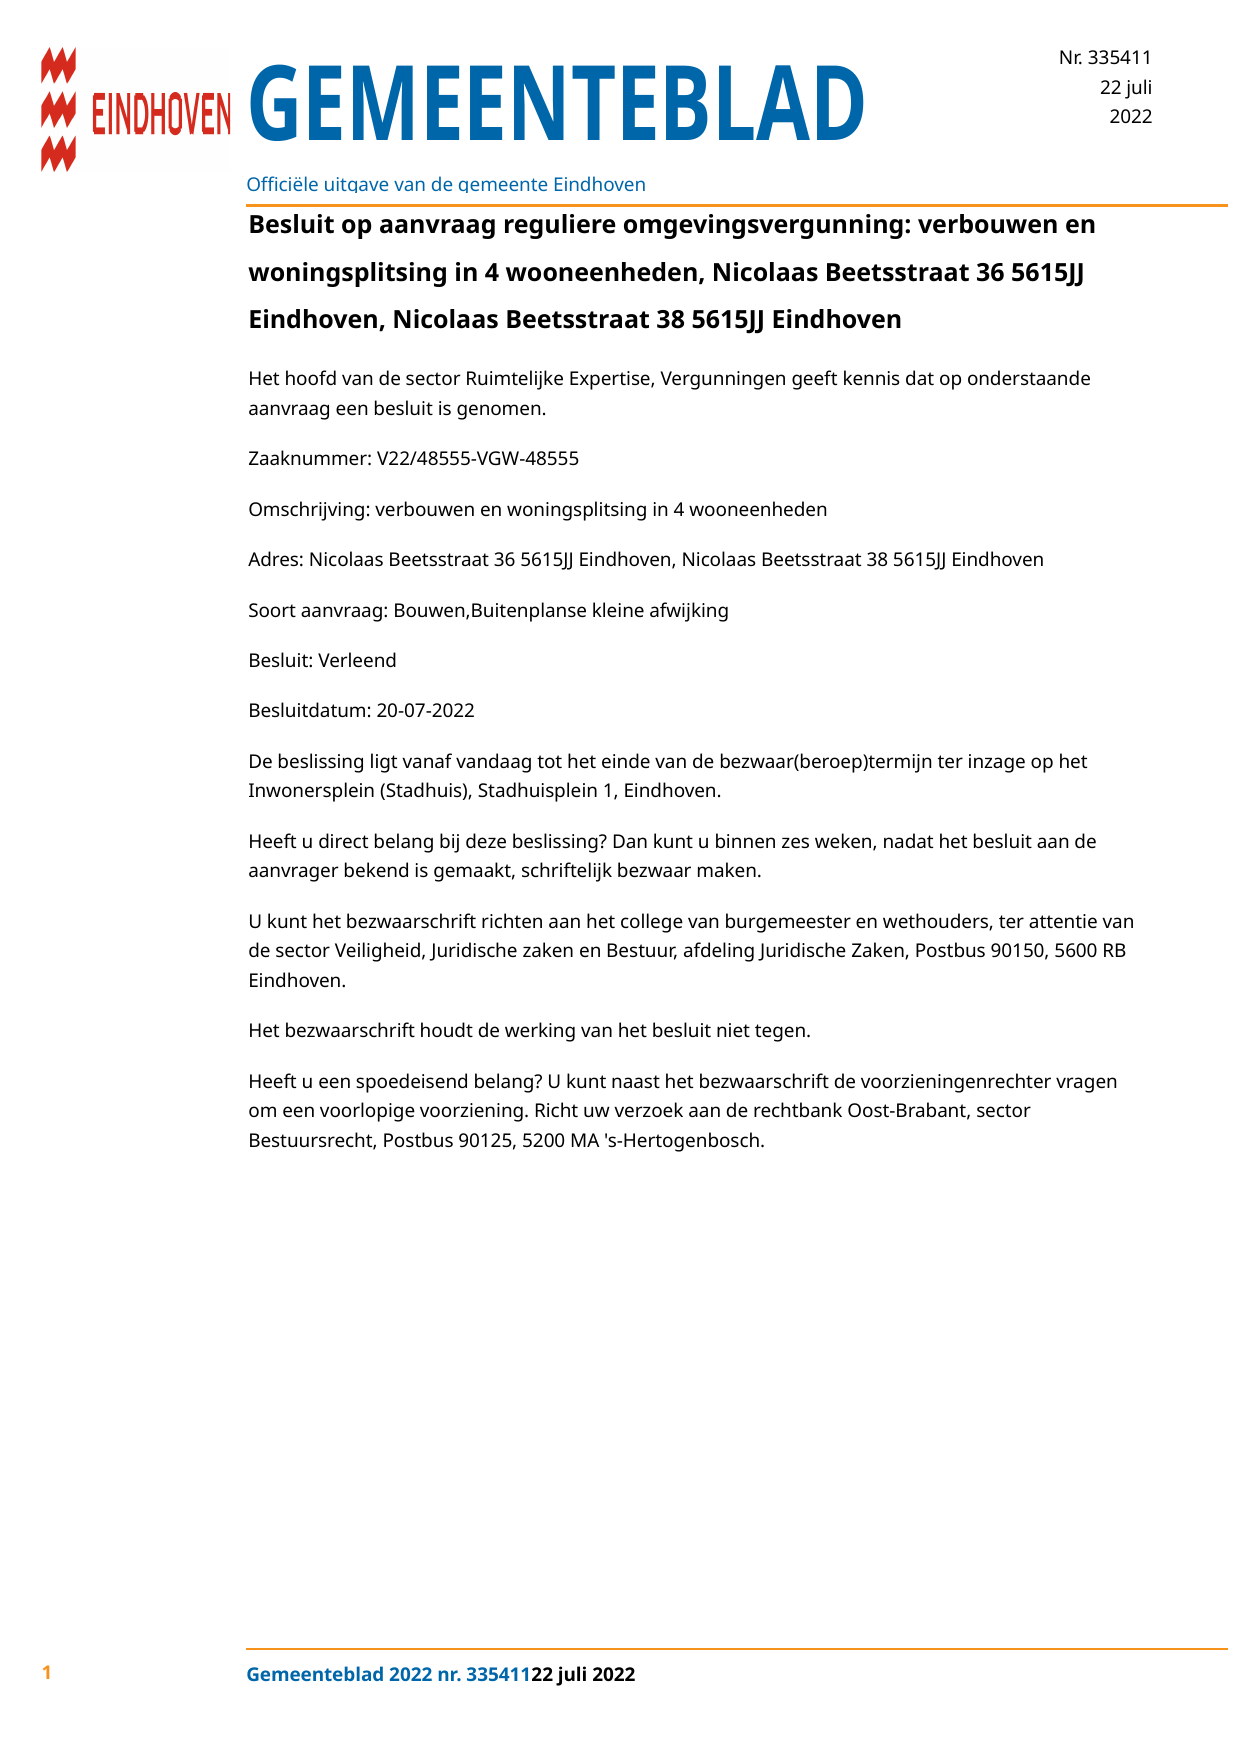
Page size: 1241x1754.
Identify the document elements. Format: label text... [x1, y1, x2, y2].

text Adres: Nicolaas Beetsstraat 36 5615JJ Eindhoven, Nicolaas Beetsstraat 38 5615JJ Eindhoven [248, 546, 1152, 572]
text Zaaknummer: V22/48555-VGW-48555 [248, 446, 1152, 471]
text Besluit op aanvraag reguliere omgevingsvergunning: verbouwen en woningsplitsing in 4 wooneenheden, Nicolaas Beetsstraat 36 5615JJ Eindhoven, Nicolaas Beetsstraat 38 5615JJ Eindhoven [248, 207, 1152, 336]
text Besluitdatum: 20-07-2022 [248, 698, 1152, 723]
text Heeft u een spoedeisend belang? U kunt naast het bezwaarschrift de voorzieningenrechter vragen om een voorlopige voorziening. Richt uw verzoek aan de rechtbank Oost-Brabant, sector Bestuursrecht, Postbus 90125, 5200 MA 's-Hertogenbosch. [248, 1068, 1152, 1153]
text Het hoofd van de sector Ruimtelijke Expertise, Vergunningen geeft kennis dat op onderstaande aanvraag een besluit is genomen. [248, 366, 1152, 421]
picture [41, 47, 231, 172]
text Omschrijving: verbouwen en woningsplitsing in 4 wooneenheden [248, 496, 1152, 522]
text Heeft u direct belang bij deze beslissing? Dan kunt u binnen zes weken, nadat het besluit aan de aanvrager bekend is gemaakt, schriftelijk bezwaar maken. [248, 828, 1152, 883]
text Besluit: Verleend [248, 647, 1152, 673]
text Soort aanvraag: Bouwen,Buitenplanse kleine afwijking [248, 597, 1152, 622]
text De beslissing ligt vanaf vandaag tot het einde van de bezwaar(beroep)termijn ter inzage op het Inwonersplein (Stadhuis), Stadhuisplein 1, Eindhoven. [248, 748, 1152, 803]
text Het bezwaarschrift houdt de werking van het besluit niet tegen. [248, 1018, 1152, 1043]
text U kunt het bezwaarschrift richten aan het college van burgemeester en wethouders, ter attentie van de sector Veiligheid, Juridische zaken en Bestuur, afdeling Juridische Zaken, Postbus 90150, 5600 RB Eindhoven. [248, 908, 1152, 993]
